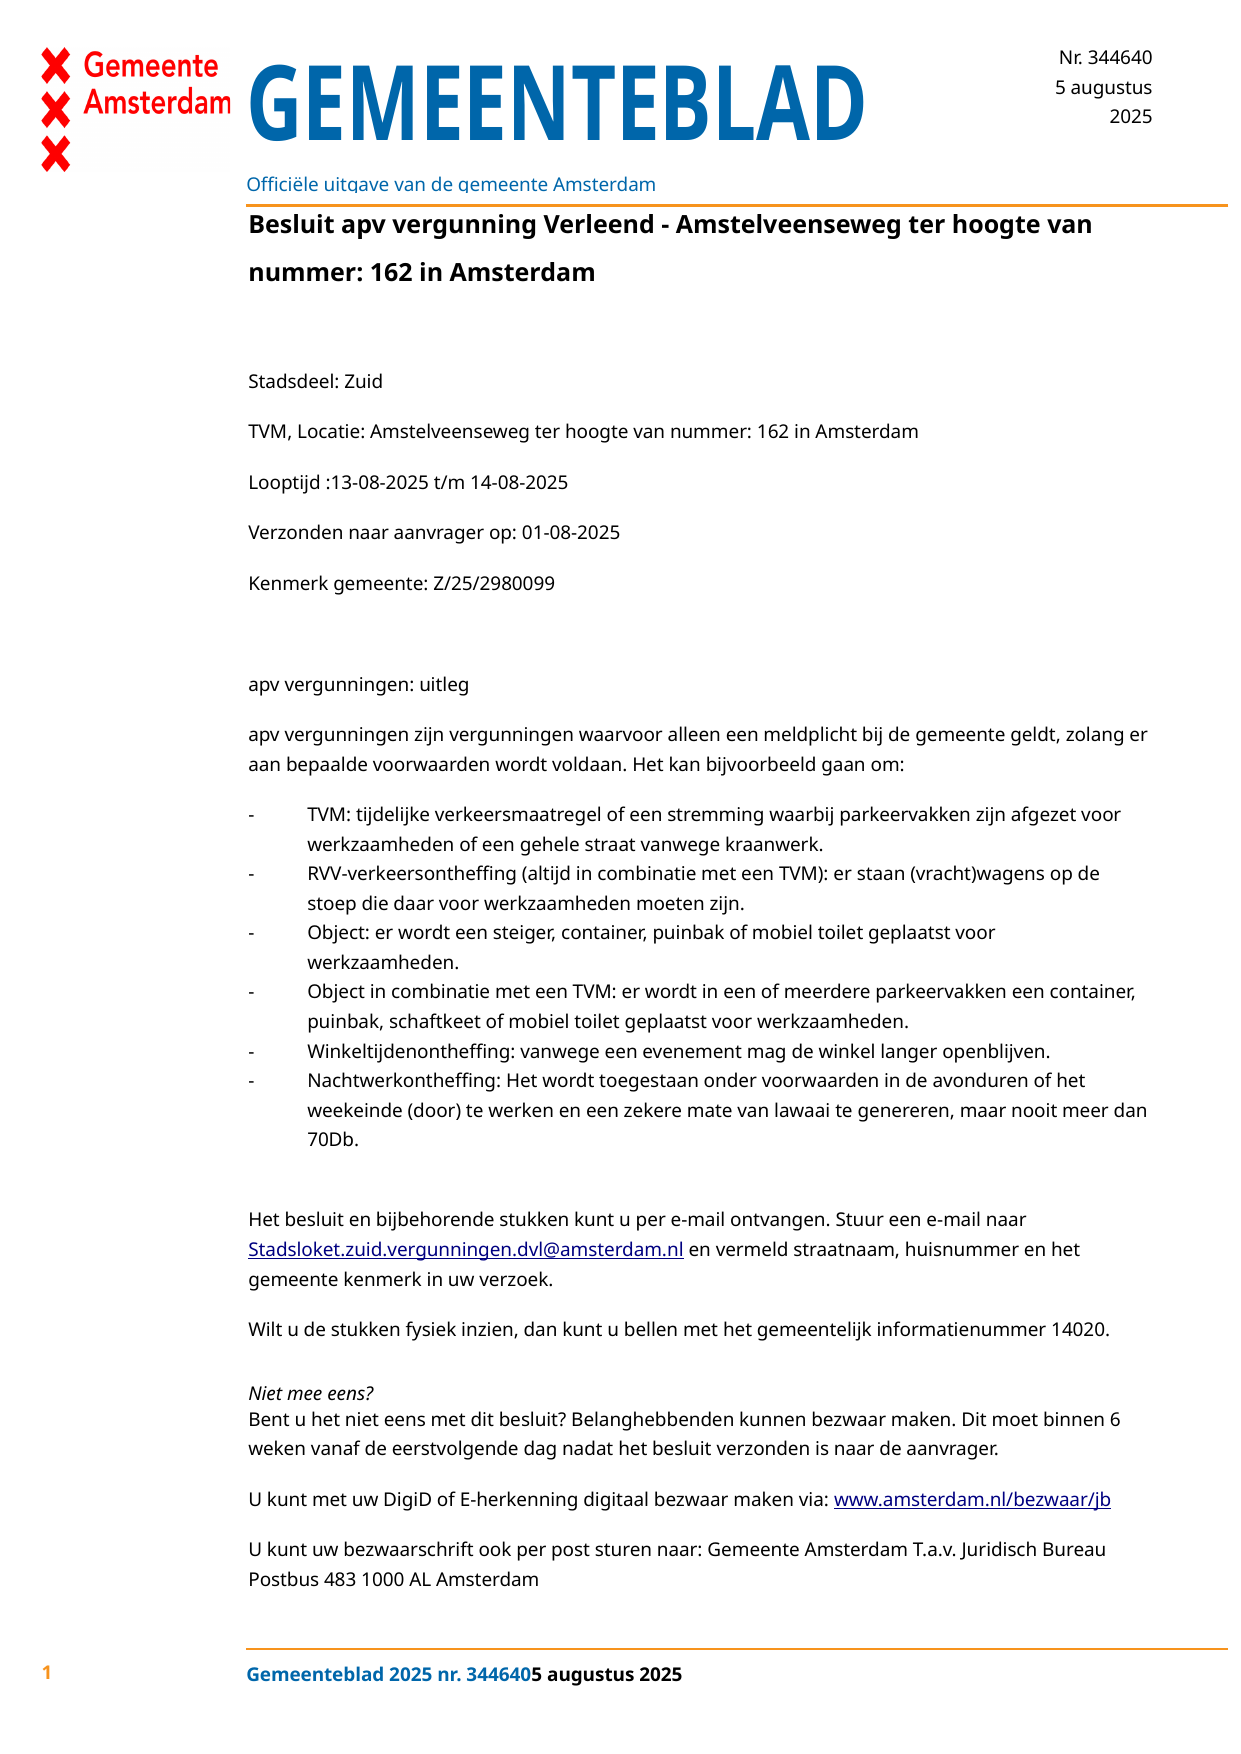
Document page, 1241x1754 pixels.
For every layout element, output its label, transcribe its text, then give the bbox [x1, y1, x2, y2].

text TVM, Locatie: Amstelveenseweg ter hoogte van nummer: 162 in Amsterdam [248, 419, 1152, 444]
list Winkeltijdenontheffing: vanwege een evenement mag de winkel langer openblijven. [248, 1038, 1152, 1064]
list RVV-verkeersontheffing (altijd in combinatie met een TVM): er staan (vracht)wagens op de stoep die daar voor werkzaamheden moeten zijn. [248, 860, 1152, 916]
list Object: er wordt een steiger, container, puinbak of mobiel toilet geplaatst voor werkzaamheden. [248, 919, 1152, 975]
text apv vergunningen zijn vergunningen waarvoor alleen een meldplicht bij de gemeente geldt, zolang er aan bepaalde voorwaarden wordt voldaan. Het kan bijvoorbeeld gaan om: [248, 721, 1152, 777]
text apv vergunningen: uitleg [248, 671, 1152, 697]
text U kunt met uw DigiD of E-herkenning digitaal bezwaar maken via: www.amsterdam.nl/bezwaar/jb [248, 1486, 1152, 1512]
text Stadsdeel: Zuid [248, 368, 1152, 394]
list Object in combinatie met een TVM: er wordt in een of meerdere parkeervakken een container, puinbak, schaftkeet of mobiel toilet geplaatst voor werkzaamheden. [248, 979, 1152, 1034]
text Verzonden naar aanvrager op: 01-08-2025 [248, 519, 1152, 545]
picture [41, 47, 231, 172]
text Kenmerk gemeente: Z/25/2980099 [248, 570, 1152, 596]
text U kunt uw bezwaarschrift ook per post sturen naar: Gemeente Amsterdam T.a.v. Juridisch Bureau Postbus 483 1000 AL Amsterdam [248, 1536, 1152, 1592]
text Bent u het niet eens met dit besluit? Belanghebbenden kunnen bezwaar maken. Dit moet binnen 6 weken vanaf de eerstvolgende dag nadat het besluit verzonden is naar de aanvrager. [248, 1406, 1152, 1461]
text Niet mee eens? [248, 1380, 1152, 1406]
list Nachtwerkontheffing: Het wordt toegestaan onder voorwaarden in de avonduren of het weekeinde (door) te werken en een zekere mate van lawaai te genereren, maar nooit meer dan 70Db. [248, 1067, 1152, 1152]
text Het besluit en bijbehorende stukken kunt u per e-mail ontvangen. Stuur een e-mail naar Stadsloket.zuid.vergunningen.dvl@amsterdam.nl en vermeld straatnaam, huisnummer en het gemeente kenmerk in uw verzoek. [248, 1207, 1152, 1292]
text Besluit apv vergunning Verleend - Amstelveenseweg ter hoogte van nummer: 162 in Amsterdam [248, 207, 1152, 288]
text Wilt u de stukken fysiek inzien, dan kunt u bellen met het gemeentelijk informatienummer 14020. [248, 1316, 1152, 1342]
text Looptijd :13-08-2025 t/m 14-08-2025 [248, 469, 1152, 495]
list TVM: tijdelijke verkeersmaatregel of een stremming waarbij parkeervakken zijn afgezet voor werkzaamheden of een gehele straat vanwege kraanwerk. [248, 801, 1152, 857]
